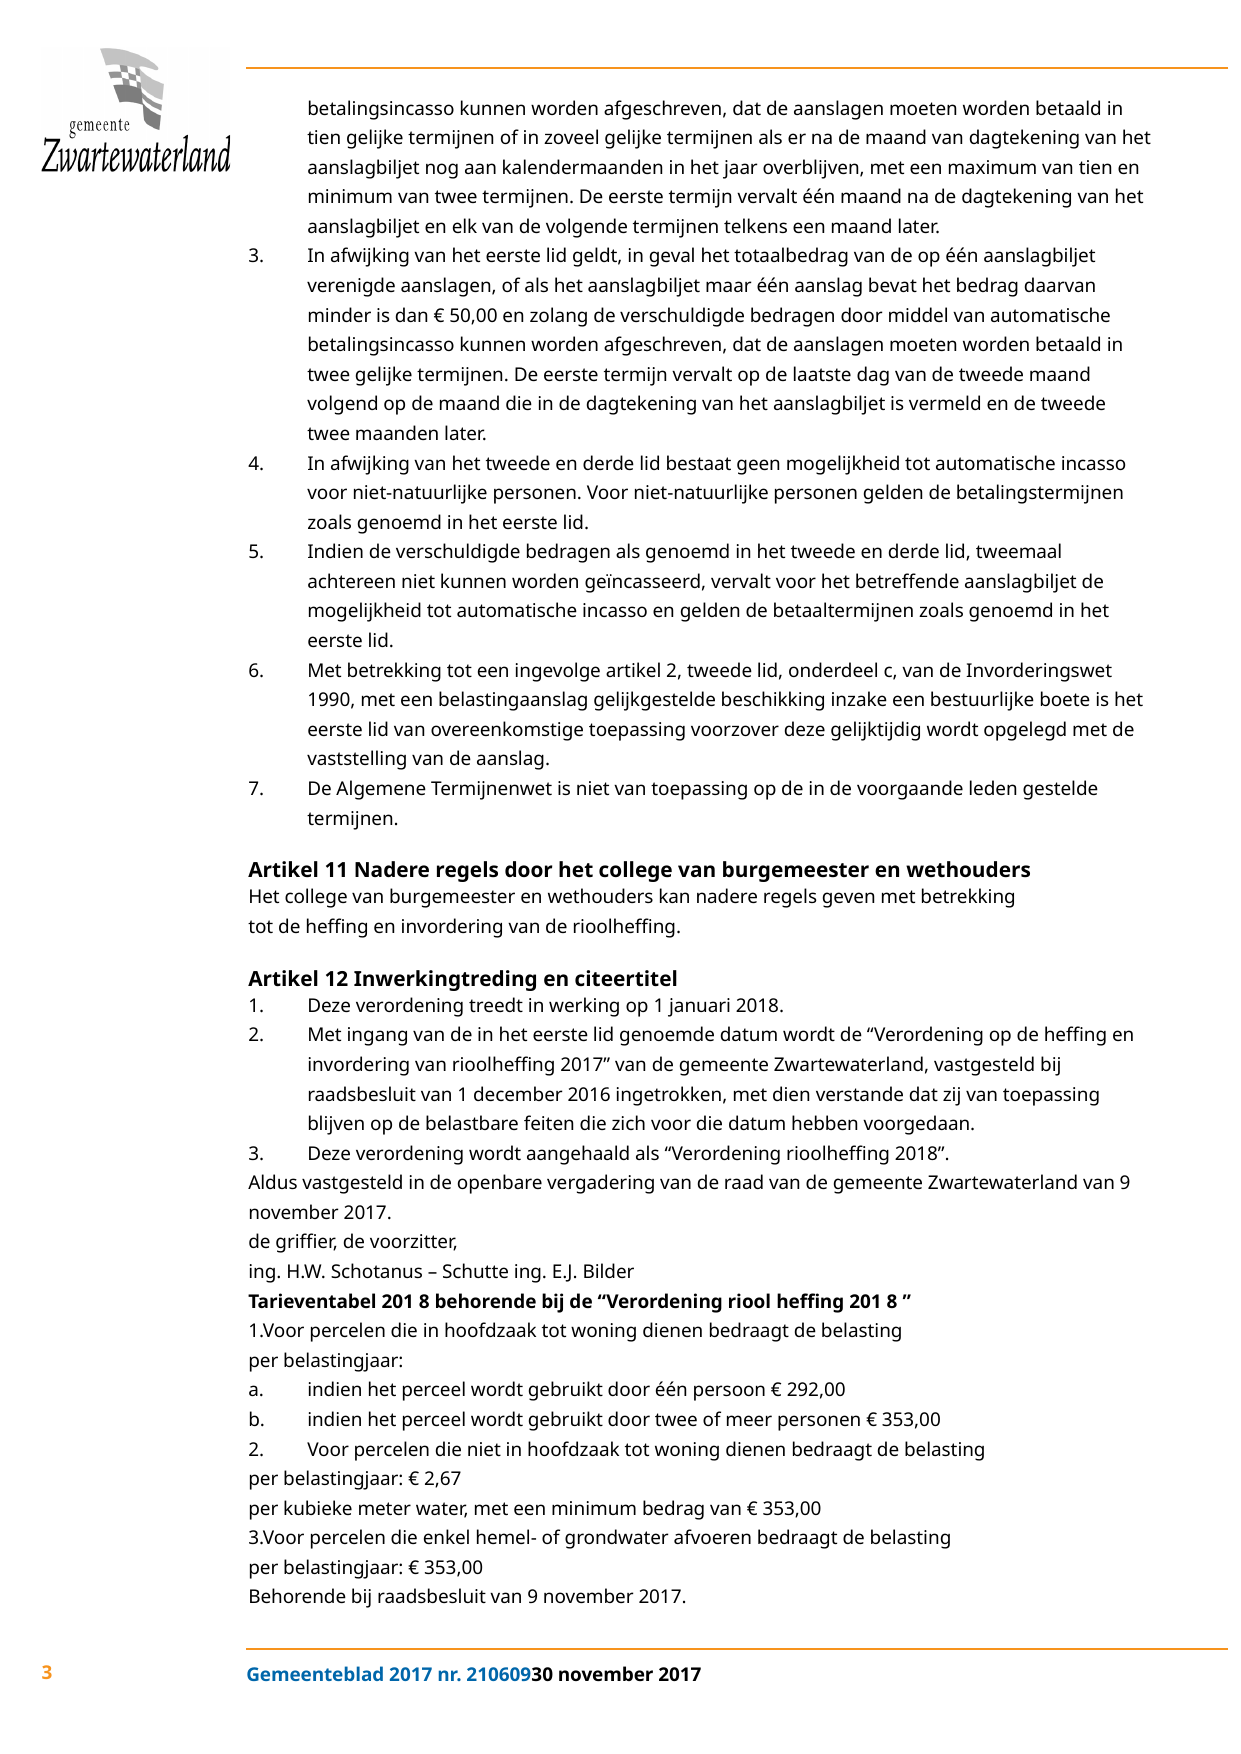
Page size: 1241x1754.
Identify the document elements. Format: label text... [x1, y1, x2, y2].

text per kubieke meter water, met een minimum bedrag van € 353,00 [248, 1495, 1152, 1521]
list Voor percelen die niet in hoofdzaak tot woning dienen bedraagt de belasting [248, 1436, 1152, 1462]
list Deze verordening wordt aangehaald als “Verordening rioolheffing 2018”. [248, 1140, 1152, 1166]
text per belastingjaar: € 2,67 [248, 1465, 1152, 1491]
text Tarieventabel 201 8 behorende bij de “Verordening riool heffing 201 8 ” [248, 1288, 1152, 1314]
text Aldus vastgesteld in de openbare vergadering van de raad van de gemeente Zwartewaterland van 9 november 2017. [248, 1169, 1152, 1225]
text Het college van burgemeester en wethouders kan nadere regels geven met betrekking [248, 884, 1152, 909]
list De Algemene Termijnenwet is niet van toepassing op de in de voorgaande leden gestelde termijnen. [248, 775, 1152, 831]
text tot de heffing en invordering van de rioolheffing. [248, 913, 1152, 939]
text per belastingjaar: [248, 1347, 1152, 1373]
list betalingsincasso kunnen worden afgeschreven, dat de aanslagen moeten worden betaald in tien gelijke termijnen of in zoveel gelijke termijnen als er na de maand van dagtekening van het aanslagbiljet nog aan kalendermaanden in het jaar overblijven, met een maximum van tien en minimum van twee termijnen. De eerste termijn vervalt één maand na de dagtekening van het aanslagbiljet en elk van de volgende termijnen telkens een maand later. [248, 95, 1152, 239]
list In afwijking van het tweede en derde lid bestaat geen mogelijkheid tot automatische incasso voor niet-natuurlijke personen. Voor niet-natuurlijke personen gelden de betalingstermijnen zoals genoemd in het eerste lid. [248, 450, 1152, 535]
text 3.Voor percelen die enkel hemel- of grondwater afvoeren bedraagt de belasting [248, 1524, 1152, 1550]
text Artikel 12 Inwerkingtreding en citeertitel [248, 964, 1152, 992]
list Deze verordening treedt in werking op 1 januari 2018. [248, 992, 1152, 1018]
list indien het perceel wordt gebruikt door twee of meer personen € 353,00 [248, 1406, 1152, 1432]
text 1.Voor percelen die in hoofdzaak tot woning dienen bedraagt de belasting [248, 1317, 1152, 1343]
picture [41, 47, 231, 172]
list Indien de verschuldigde bedragen als genoemd in het tweede en derde lid, tweemaal achtereen niet kunnen worden geïncasseerd, vervalt voor het betreffende aanslagbiljet de mogelijkheid tot automatische incasso en gelden de betaaltermijnen zoals genoemd in het eerste lid. [248, 538, 1152, 653]
list In afwijking van het eerste lid geldt, in geval het totaalbedrag van de op één aanslagbiljet verenigde aanslagen, of als het aanslagbiljet maar één aanslag bevat het bedrag daarvan minder is dan € 50,00 en zolang de verschuldigde bedragen door middel van automatische betalingsincasso kunnen worden afgeschreven, dat de aanslagen moeten worden betaald in twee gelijke termijnen. De eerste termijn vervalt op de laatste dag van de tweede maand volgend op de maand die in de dagtekening van het aanslagbiljet is vermeld en de tweede twee maanden later. [248, 243, 1152, 446]
list Met ingang van de in het eerste lid genoemde datum wordt de “Verordening op de heffing en invordering van rioolheffing 2017” van de gemeente Zwartewaterland, vastgesteld bij raadsbesluit van 1 december 2016 ingetrokken, met dien verstande dat zij van toepassing blijven op de belastbare feiten die zich voor die datum hebben voorgedaan. [248, 1022, 1152, 1136]
text per belastingjaar: € 353,00 [248, 1554, 1152, 1580]
text de griffier, de voorzitter, [248, 1229, 1152, 1254]
list Met betrekking tot een ingevolge artikel 2, tweede lid, onderdeel c, van de Invorderingswet 1990, met een belastingaanslag gelijkgestelde beschikking inzake een bestuurlijke boete is het eerste lid van overeenkomstige toepassing voorzover deze gelijktijdig wordt opgelegd met de vaststelling van de aanslag. [248, 657, 1152, 771]
text Behorende bij raadsbesluit van 9 november 2017. [248, 1584, 1152, 1609]
list indien het perceel wordt gebruikt door één persoon € 292,00 [248, 1377, 1152, 1402]
text Artikel 11 Nadere regels door het college van burgemeester en wethouders [248, 855, 1152, 884]
text ing. H.W. Schotanus – Schutte ing. E.J. Bilder [248, 1258, 1152, 1284]
